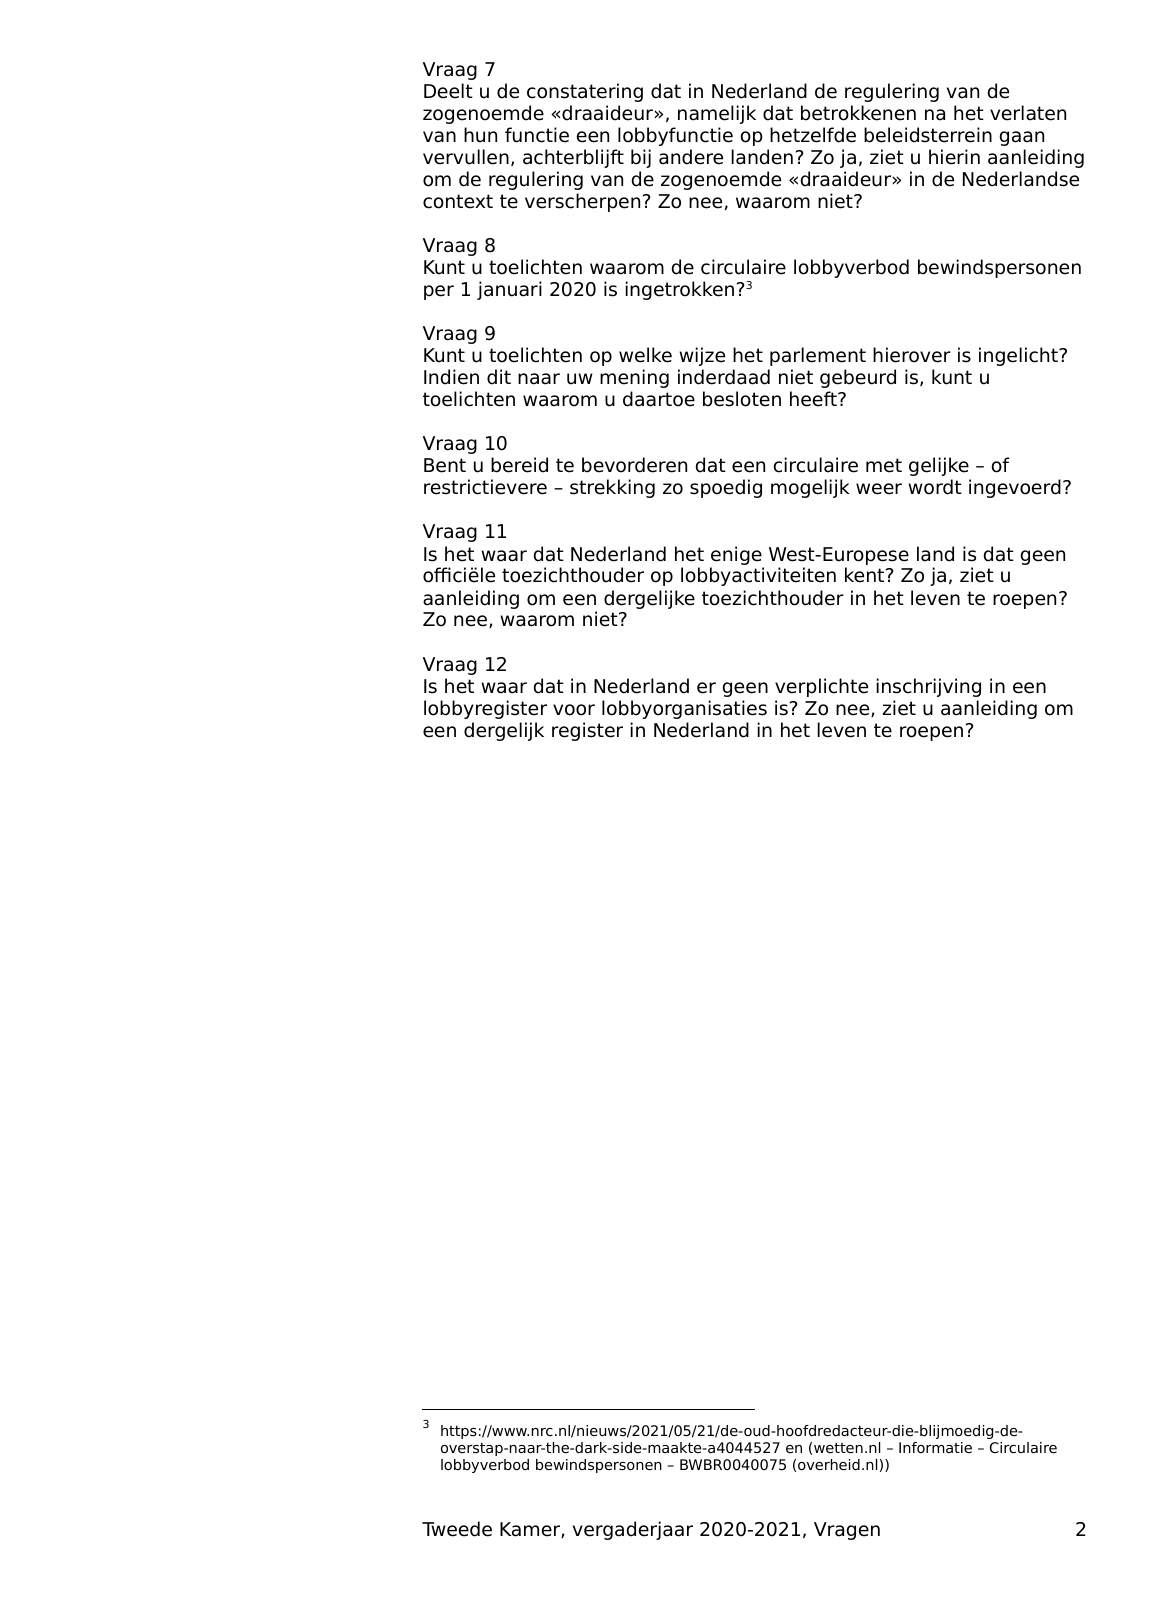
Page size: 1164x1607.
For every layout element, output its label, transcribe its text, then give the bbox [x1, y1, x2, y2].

text Is het waar dat Nederland het enige West-Europese land is dat geen officiële toezichthouder op lobbyactiviteiten kent? Zo ja, ziet u aanleiding om een dergelijke toezichthouder in het leven te roepen? Zo nee, waarom niet? [422, 543, 1087, 631]
text Vraag 7 [422, 59, 1087, 81]
text Kunt u toelichten waarom de circulaire lobbyverbod bewindspersonen per 1 januari 2020 is ingetrokken? [422, 257, 1087, 301]
text Deelt u de constatering dat in Nederland de regulering van de zogenoemde «draaideur», namelijk dat betrokkenen na het verlaten van hun functie een lobbyfunctie op hetzelfde beleidsterrein gaan vervullen, achterblijft bij andere landen? Zo ja, ziet u hierin aanleiding om de regulering van de zogenoemde «draaideur» in de Nederlandse context te verscherpen? Zo nee, waarom niet? [422, 81, 1087, 213]
text Vraag 8 [422, 235, 1087, 257]
text Kunt u toelichten op welke wijze het parlement hierover is ingelicht? Indien dit naar uw mening inderdaad niet gebeurd is, kunt u toelichten waarom u daartoe besloten heeft? [422, 345, 1087, 411]
text Vraag 11 [422, 521, 1087, 543]
text Is het waar dat in Nederland er geen verplichte inschrijving in een lobbyregister voor lobbyorganisaties is? Zo nee, ziet u aanleiding om een dergelijk register in Nederland in het leven te roepen? [422, 676, 1087, 741]
text Vraag 10 [422, 433, 1087, 455]
text Vraag 12 [422, 653, 1087, 676]
text Vraag 9 [422, 323, 1087, 345]
text https://www.nrc.nl/nieuws/2021/05/21/de-oud-hoofdredacteur-die-blijmoedig-de-overstap-naar-the-dark-side-maakte-a4044527 en (wetten.nl – Informatie – Circulaire lobbyverbod bewindspersonen – BWBR0040075 (overheid.nl)) [422, 1418, 1087, 1474]
text Bent u bereid te bevorderen dat een circulaire met gelijke – of restrictievere – strekking zo spoedig mogelijk weer wordt ingevoerd? [422, 455, 1087, 499]
